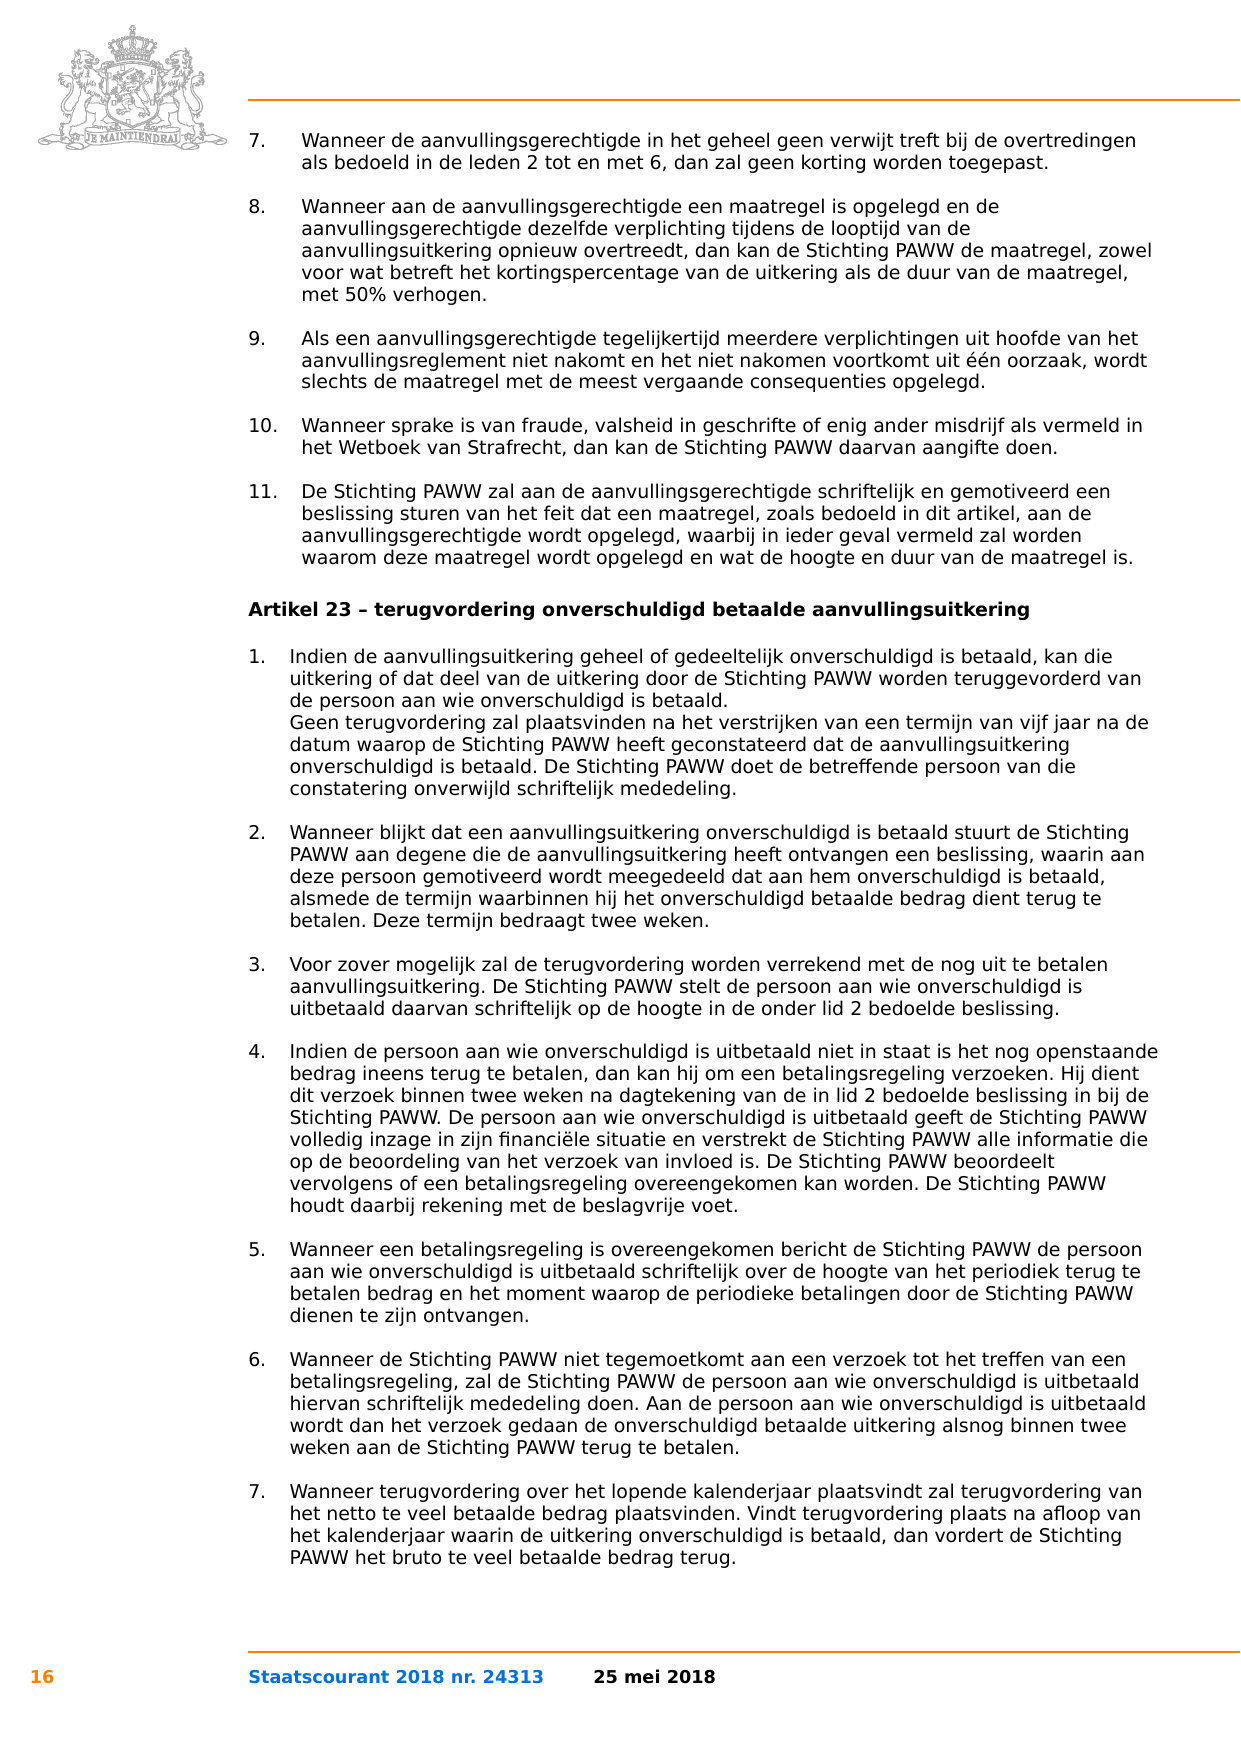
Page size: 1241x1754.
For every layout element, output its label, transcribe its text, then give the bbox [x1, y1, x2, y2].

text 3. Voor zover mogelijk zal de terugvordering worden verrekend met de nog uit te betalen aanvullingsuitkering. De Stichting PAWW stelt de persoon aan wie onverschuldigd is uitbetaald daarvan schriftelijk op de hoogte in de onder lid 2 bedoelde beslissing. [248, 953, 1163, 1019]
text 10. Wanneer sprake is van fraude, valsheid in geschrifte of enig ander misdrijf als vermeld in het Wetboek van Strafrecht, dan kan de Stichting PAWW daarvan aangifte doen. [248, 415, 1163, 459]
text 11. De Stichting PAWW zal aan de aanvullingsgerechtigde schriftelijk en gemotiveerd een beslissing sturen van het feit dat een maatregel, zoals bedoeld in dit artikel, aan de aanvullingsgerechtigde wordt opgelegd, waarbij in ieder geval vermeld zal worden waarom deze maatregel wordt opgelegd en wat de hoogte en duur van de maatregel is. [248, 481, 1163, 569]
text 1. Indien de aanvullingsuitkering geheel of gedeeltelijk onverschuldigd is betaald, kan die uitkering of dat deel van de uitkering door de Stichting PAWW worden teruggevorderd van de persoon aan wie onverschuldigd is betaald. [248, 646, 1163, 712]
text 4. Indien de persoon aan wie onverschuldigd is uitbetaald niet in staat is het nog openstaande bedrag ineens terug te betalen, dan kan hij om een betalingsregeling verzoeken. Hij dient dit verzoek binnen twee weken na dagtekening van de in lid 2 bedoelde beslissing in bij de Stichting PAWW. De persoon aan wie onverschuldigd is uitbetaald geeft de Stichting PAWW volledig inzage in zijn financiële situatie en verstrekt de Stichting PAWW alle informatie die op de beoordeling van het verzoek van invloed is. De Stichting PAWW beoordeelt vervolgens of een betalingsregeling overeengekomen kan worden. De Stichting PAWW houdt daarbij rekening met de beslagvrije voet. [248, 1041, 1163, 1217]
text 9. Als een aanvullingsgerechtigde tegelijkertijd meerdere verplichtingen uit hoofde van het aanvullingsreglement niet nakomt en het niet nakomen voortkomt uit één oorzaak, wordt slechts de maatregel met de meest vergaande consequenties opgelegd. [248, 327, 1163, 393]
text 6. Wanneer de Stichting PAWW niet tegemoetkomt aan een verzoek tot het treffen van een betalingsregeling, zal de Stichting PAWW de persoon aan wie onverschuldigd is uitbetaald hiervan schriftelijk mededeling doen. Aan de persoon aan wie onverschuldigd is uitbetaald wordt dan het verzoek gedaan de onverschuldigd betaalde uitkering alsnog binnen twee weken aan de Stichting PAWW terug te betalen. [248, 1349, 1163, 1459]
text 5. Wanneer een betalingsregeling is overeengekomen bericht de Stichting PAWW de persoon aan wie onverschuldigd is uitbetaald schriftelijk over de hoogte van het periodiek terug te betalen bedrag en het moment waarop de periodieke betalingen door de Stichting PAWW dienen te zijn ontvangen. [248, 1239, 1163, 1327]
subtitle Artikel 23 – terugvordering onverschuldigd betaalde aanvullingsuitkering [248, 599, 1163, 621]
text 2. Wanneer blijkt dat een aanvullingsuitkering onverschuldigd is betaald stuurt de Stichting PAWW aan degene die de aanvullingsuitkering heeft ontvangen een beslissing, waarin aan deze persoon gemotiveerd wordt meegedeeld dat aan hem onverschuldigd is betaald, alsmede de termijn waarbinnen hij het onverschuldigd betaalde bedrag dient terug te betalen. Deze termijn bedraagt twee weken. [248, 822, 1163, 932]
text Geen terugvordering zal plaatsvinden na het verstrijken van een termijn van vijf jaar na de datum waarop de Stichting PAWW heeft geconstateerd dat de aanvullingsuitkering onverschuldigd is betaald. De Stichting PAWW doet de betreffende persoon van die constatering onverwijld schriftelijk mededeling. [289, 712, 1163, 800]
picture [38, 25, 227, 150]
text 8. Wanneer aan de aanvullingsgerechtigde een maatregel is opgelegd en de aanvullingsgerechtigde dezelfde verplichting tijdens de looptijd van de aanvullingsuitkering opnieuw overtreedt, dan kan de Stichting PAWW de maatregel, zowel voor wat betreft het kortingspercentage van de uitkering als de duur van de maatregel, met 50% verhogen. [248, 196, 1163, 306]
text 7. Wanneer de aanvullingsgerechtigde in het geheel geen verwijt treft bij de overtredingen als bedoeld in de leden 2 tot en met 6, dan zal geen korting worden toegepast. [248, 130, 1163, 174]
text 7. Wanneer terugvordering over het lopende kalenderjaar plaatsvindt zal terugvordering van het netto te veel betaalde bedrag plaatsvinden. Vindt terugvordering plaats na afloop van het kalenderjaar waarin de uitkering onverschuldigd is betaald, dan vordert de Stichting PAWW het bruto te veel betaalde bedrag terug. [248, 1481, 1163, 1568]
